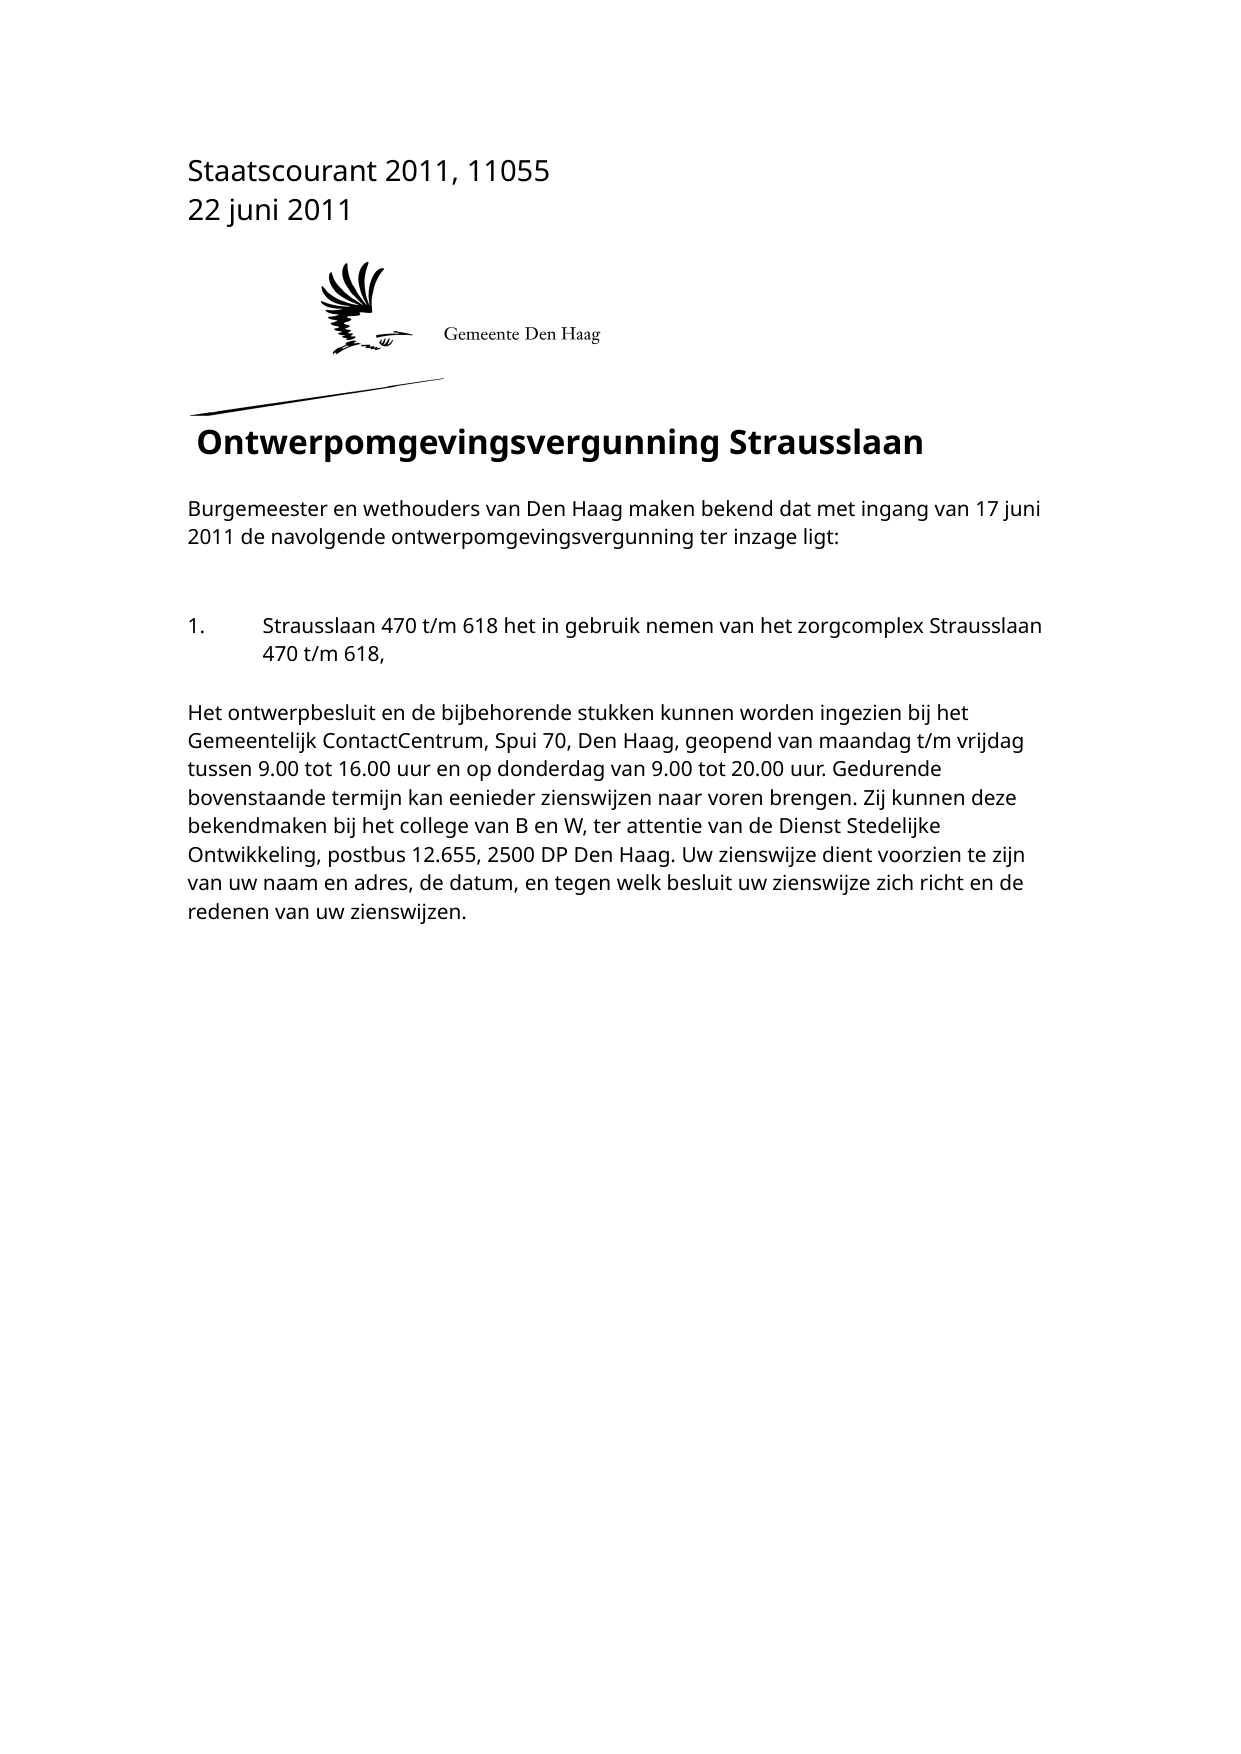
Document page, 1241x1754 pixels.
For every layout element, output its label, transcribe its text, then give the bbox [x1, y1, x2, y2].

text Burgemeester en wethouders van Den Haag maken bekend dat met ingang van 17 juni 2011 de navolgende ontwerpomgevingsvergunning ter inzage ligt: [187, 494, 1053, 551]
list Strausslaan 470 t/m 618 het in gebruik nemen van het zorgcomplex Strausslaan 470 t/m 618, [187, 611, 1053, 668]
text Staatscourant 2011, 11055 [187, 150, 1053, 190]
subtitle Ontwerpomgevingsvergunning Strausslaan [187, 271, 1053, 464]
text Het ontwerpbesluit en de bijbehorende stukken kunnen worden ingezien bij het Gemeentelijk ContactCentrum, Spui 70, Den Haag, geopend van maandag t/m vrijdag tussen 9.00 tot 16.00 uur en op donderdag van 9.00 tot 20.00 uur. Gedurende bovenstaande termijn kan eenieder zienswijzen naar voren brengen. Zij kunnen deze bekendmaken bij het college van B en W, ter attentie van de Dienst Stedelijke Ontwikkeling, postbus 12.655, 2500 DP Den Haag. Uw zienswijze dient voorzien te zijn van uw naam en adres, de datum, en tegen welk besluit uw zienswijze zich richt en de redenen van uw zienswijzen. [187, 698, 1053, 925]
text 22 juni 2011 [187, 190, 1053, 229]
picture [187, 258, 603, 419]
